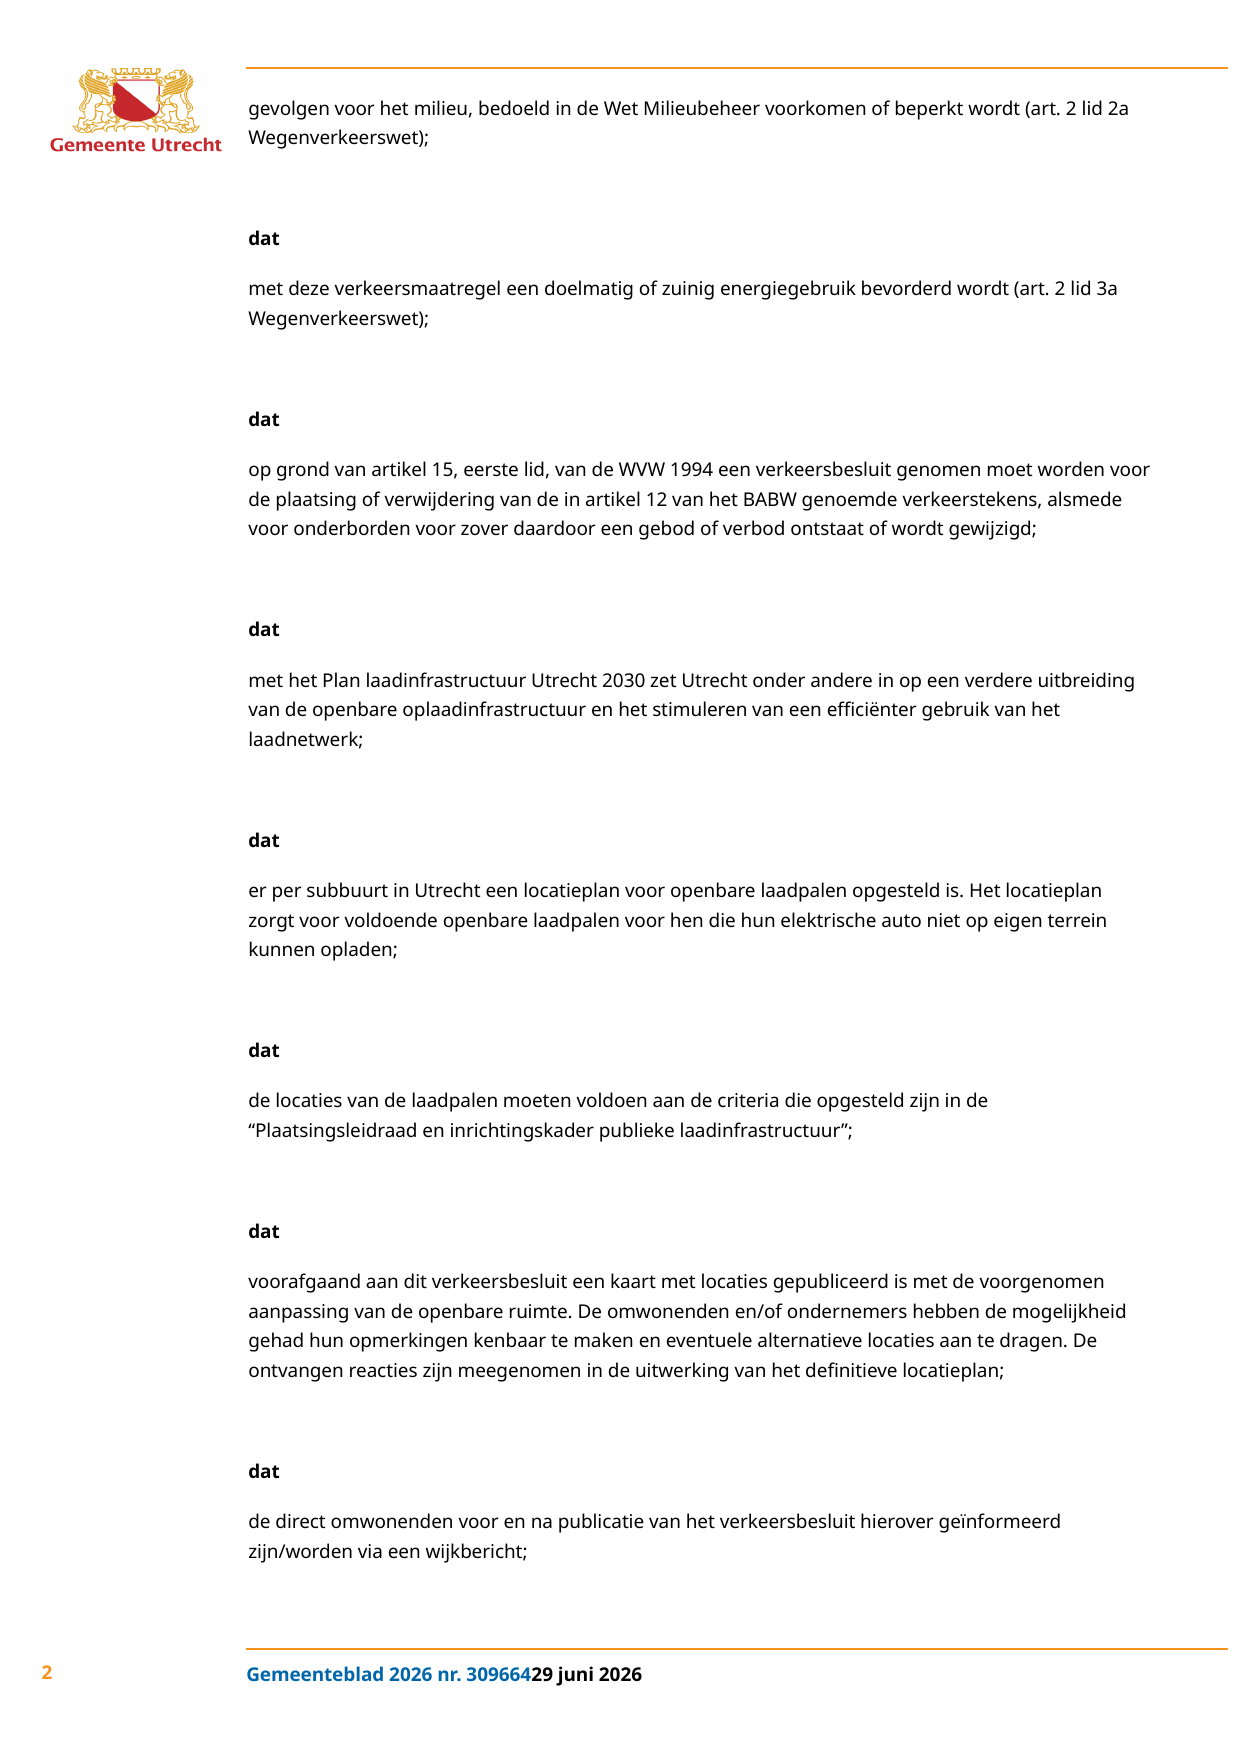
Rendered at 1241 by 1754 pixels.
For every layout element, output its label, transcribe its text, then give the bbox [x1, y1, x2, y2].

text met deze verkeersmaatregel een doelmatig of zuinig energiegebruik bevorderd wordt (art. 2 lid 3a Wegenverkeerswet); [248, 276, 1152, 331]
text dat [248, 225, 1152, 251]
text dat [248, 1458, 1152, 1484]
text de direct omwonenden voor en na publicatie van het verkeersbesluit hierover geïnformeerd zijn/worden via een wijkbericht; [248, 1508, 1152, 1564]
text er per subbuurt in Utrecht een locatieplan voor openbare laadpalen opgesteld is. Het locatieplan zorgt voor voldoende openbare laadpalen voor hen die hun elektrische auto niet op eigen terrein kunnen opladen; [248, 877, 1152, 962]
text met het Plan laadinfrastructuur Utrecht 2030 zet Utrecht onder andere in op een verdere uitbreiding van de openbare oplaadinfrastructuur en het stimuleren van een efficiënter gebruik van het laadnetwerk; [248, 667, 1152, 752]
text dat [248, 616, 1152, 642]
picture [41, 47, 231, 172]
text dat [248, 1218, 1152, 1244]
text dat [248, 827, 1152, 853]
text de locaties van de laadpalen moeten voldoen aan de criteria die opgesteld zijn in de “Plaatsingsleidraad en inrichtingskader publieke laadinfrastructuur”; [248, 1088, 1152, 1143]
text voorafgaand aan dit verkeersbesluit een kaart met locaties gepubliceerd is met de voorgenomen aanpassing van de openbare ruimte. De omwonenden en/of ondernemers hebben de mogelijkheid gehad hun opmerkingen kenbaar te maken en eventuele alternatieve locaties aan te dragen. De ontvangen reacties zijn meegenomen in de uitwerking van het definitieve locatieplan; [248, 1268, 1152, 1383]
text gevolgen voor het milieu, bedoeld in de Wet Milieubeheer voorkomen of beperkt wordt (art. 2 lid 2a Wegenverkeerswet); [248, 95, 1152, 150]
text op grond van artikel 15, eerste lid, van de WVW 1994 een verkeersbesluit genomen moet worden voor de plaatsing of verwijdering van de in artikel 12 van het BABW genoemde verkeerstekens, alsmede voor onderborden voor zover daardoor een gebod of verbod ontstaat of wordt gewijzigd; [248, 456, 1152, 541]
text dat [248, 1037, 1152, 1063]
text dat [248, 406, 1152, 432]
